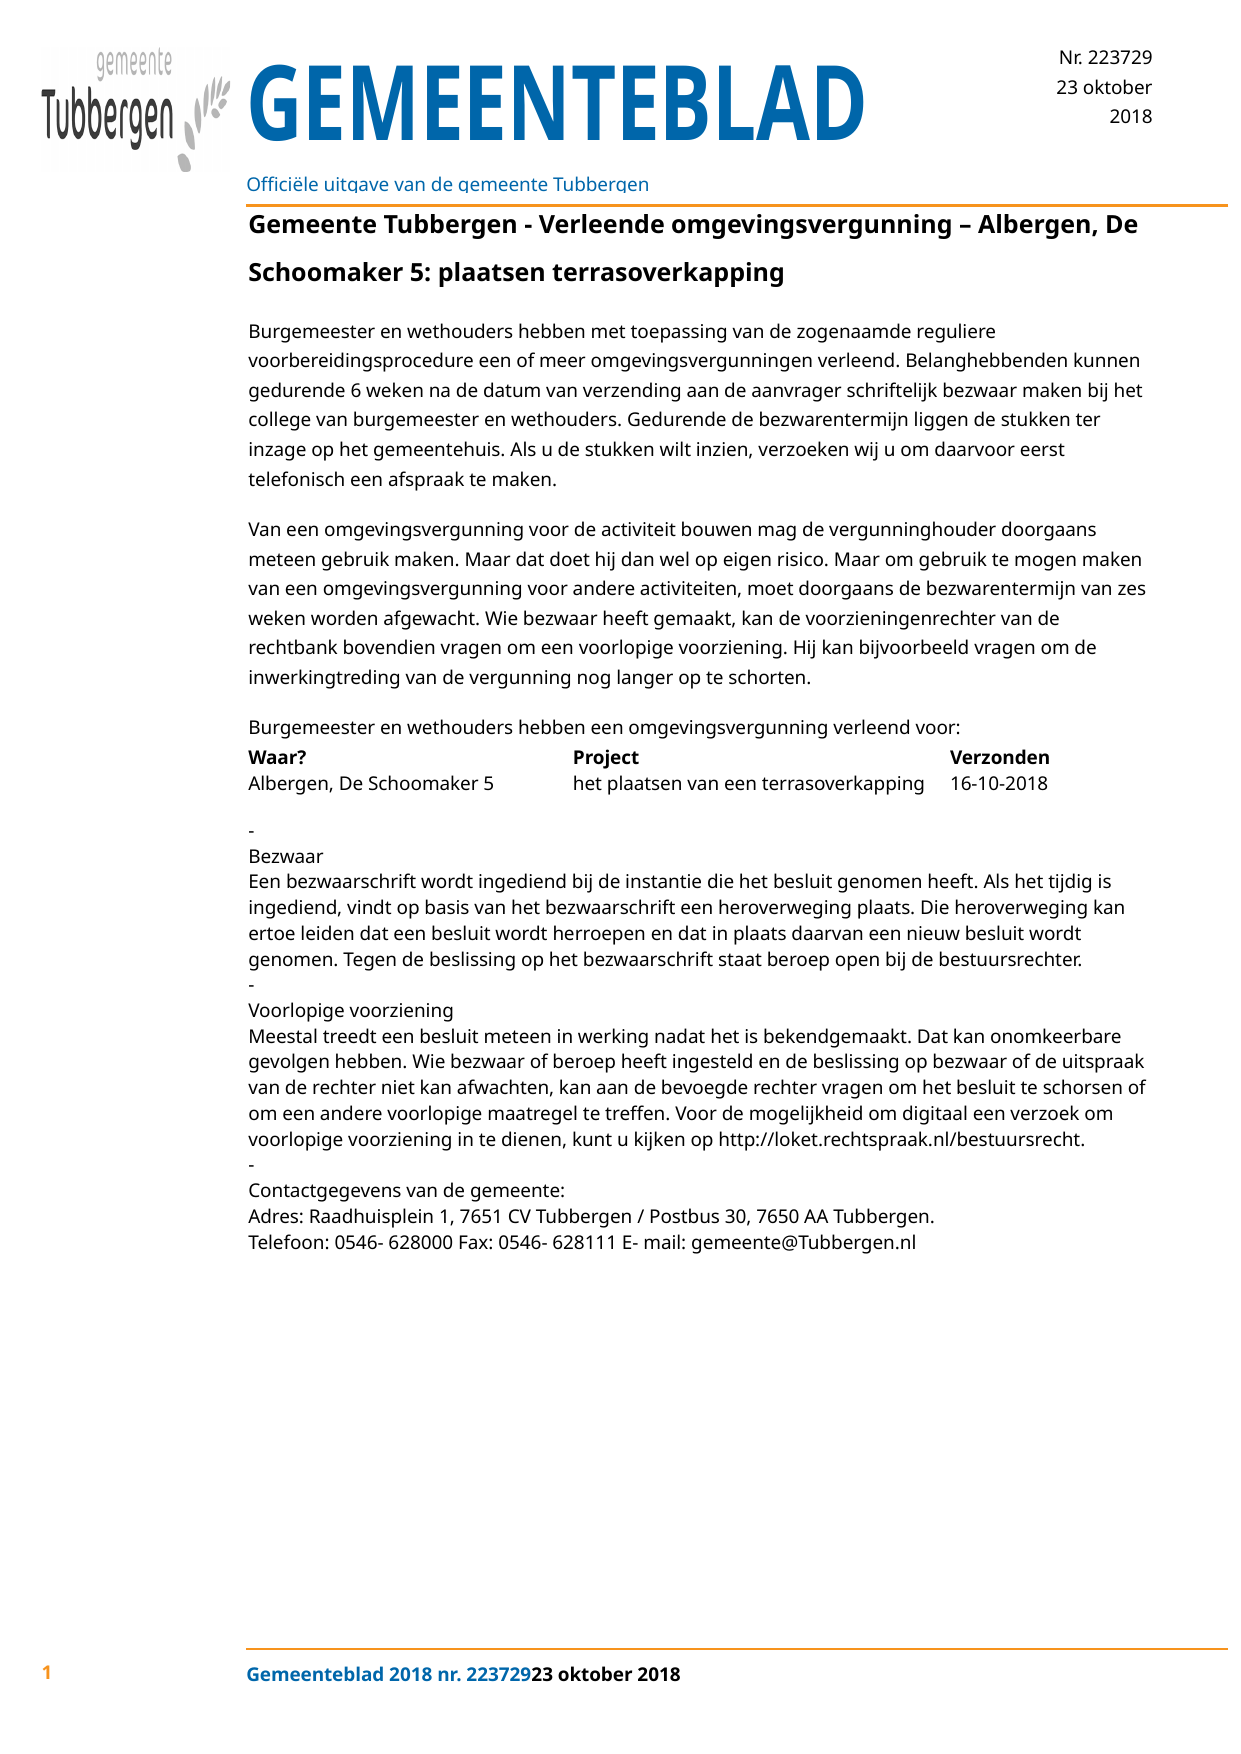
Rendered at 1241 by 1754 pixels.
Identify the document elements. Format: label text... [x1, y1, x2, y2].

table_header Waar? [248, 744, 573, 770]
text Meestal treedt een besluit meteen in werking nadat het is bekendgemaakt. Dat kan onomkeerbare gevolgen hebben. Wie bezwaar of beroep heeft ingesteld en de beslissing op bezwaar of de uitspraak van de rechter niet kan afwachten, kan aan de bevoegde rechter vragen om het besluit te schorsen of om een andere voorlopige maatregel te treffen. Voor de mogelijkheid om digitaal een verzoek om voorlopige voorziening in te dienen, kunt u kijken op http://loket.rechtspraak.nl/bestuursrecht. [248, 1023, 1152, 1152]
text - [248, 1152, 1152, 1177]
text Adres: Raadhuisplein 1, 7651 CV Tubbergen / Postbus 30, 7650 AA Tubbergen. [248, 1203, 1152, 1229]
text Van een omgevingsvergunning voor de activiteit bouwen mag de vergunninghouder doorgaans meteen gebruik maken. Maar dat doet hij dan wel op eigen risico. Maar om gebruik te mogen maken van een omgevingsvergunning voor andere activiteiten, moet doorgaans de bezwarentermijn van zes weken worden afgewacht. Wie bezwaar heeft gemaakt, kan de voorzieningenrechter van de rechtbank bovendien vragen om een voorlopige voorziening. Hij kan bijvoorbeeld vragen om de inwerkingtreding van de vergunning nog langer op te schorten. [248, 516, 1152, 690]
picture [41, 47, 231, 172]
table_cell het plaatsen van een terrasoverkapping [573, 770, 950, 796]
text - [248, 817, 1152, 843]
text Voorlopige voorziening [248, 997, 1152, 1023]
text Burgemeester en wethouders hebben met toepassing van de zogenaamde reguliere voorbereidingsprocedure een of meer omgevingsvergunningen verleend. Belanghebbenden kunnen gedurende 6 weken na de datum van verzending aan de aanvrager schriftelijk bezwaar maken bij het college van burgemeester en wethouders. Gedurende de bezwarentermijn liggen de stukken ter inzage op het gemeentehuis. Als u de stukken wilt inzien, verzoeken wij u om daarvoor eerst telefonisch een afspraak te maken. [248, 318, 1152, 492]
table_header Project [573, 744, 950, 770]
table_cell 16-10-2018 [950, 770, 1152, 796]
text - [248, 972, 1152, 997]
text Een bezwaarschrift wordt ingediend bij de instantie die het besluit genomen heeft. Als het tijdig is ingediend, vindt op basis van het bezwaarschrift een heroverweging plaats. Die heroverweging kan ertoe leiden dat een besluit wordt herroepen en dat in plaats daarvan een nieuw besluit wordt genomen. Tegen de beslissing op het bezwaarschrift staat beroep open bij de bestuursrechter. [248, 869, 1152, 972]
text Burgemeester en wethouders hebben een omgevingsvergunning verleend voor: [248, 714, 1152, 740]
table_cell Albergen, De Schoomaker 5 [248, 770, 573, 796]
text Gemeente Tubbergen - Verleende omgevingsvergunning – Albergen, De Schoomaker 5: plaatsen terrasoverkapping [248, 207, 1152, 288]
text Contactgegevens van de gemeente: [248, 1177, 1152, 1203]
text Bezwaar [248, 843, 1152, 869]
text Telefoon: 0546- 628000 Fax: 0546- 628111 E- mail: gemeente@Tubbergen.nl [248, 1229, 1152, 1254]
table_header Verzonden [950, 744, 1152, 770]
